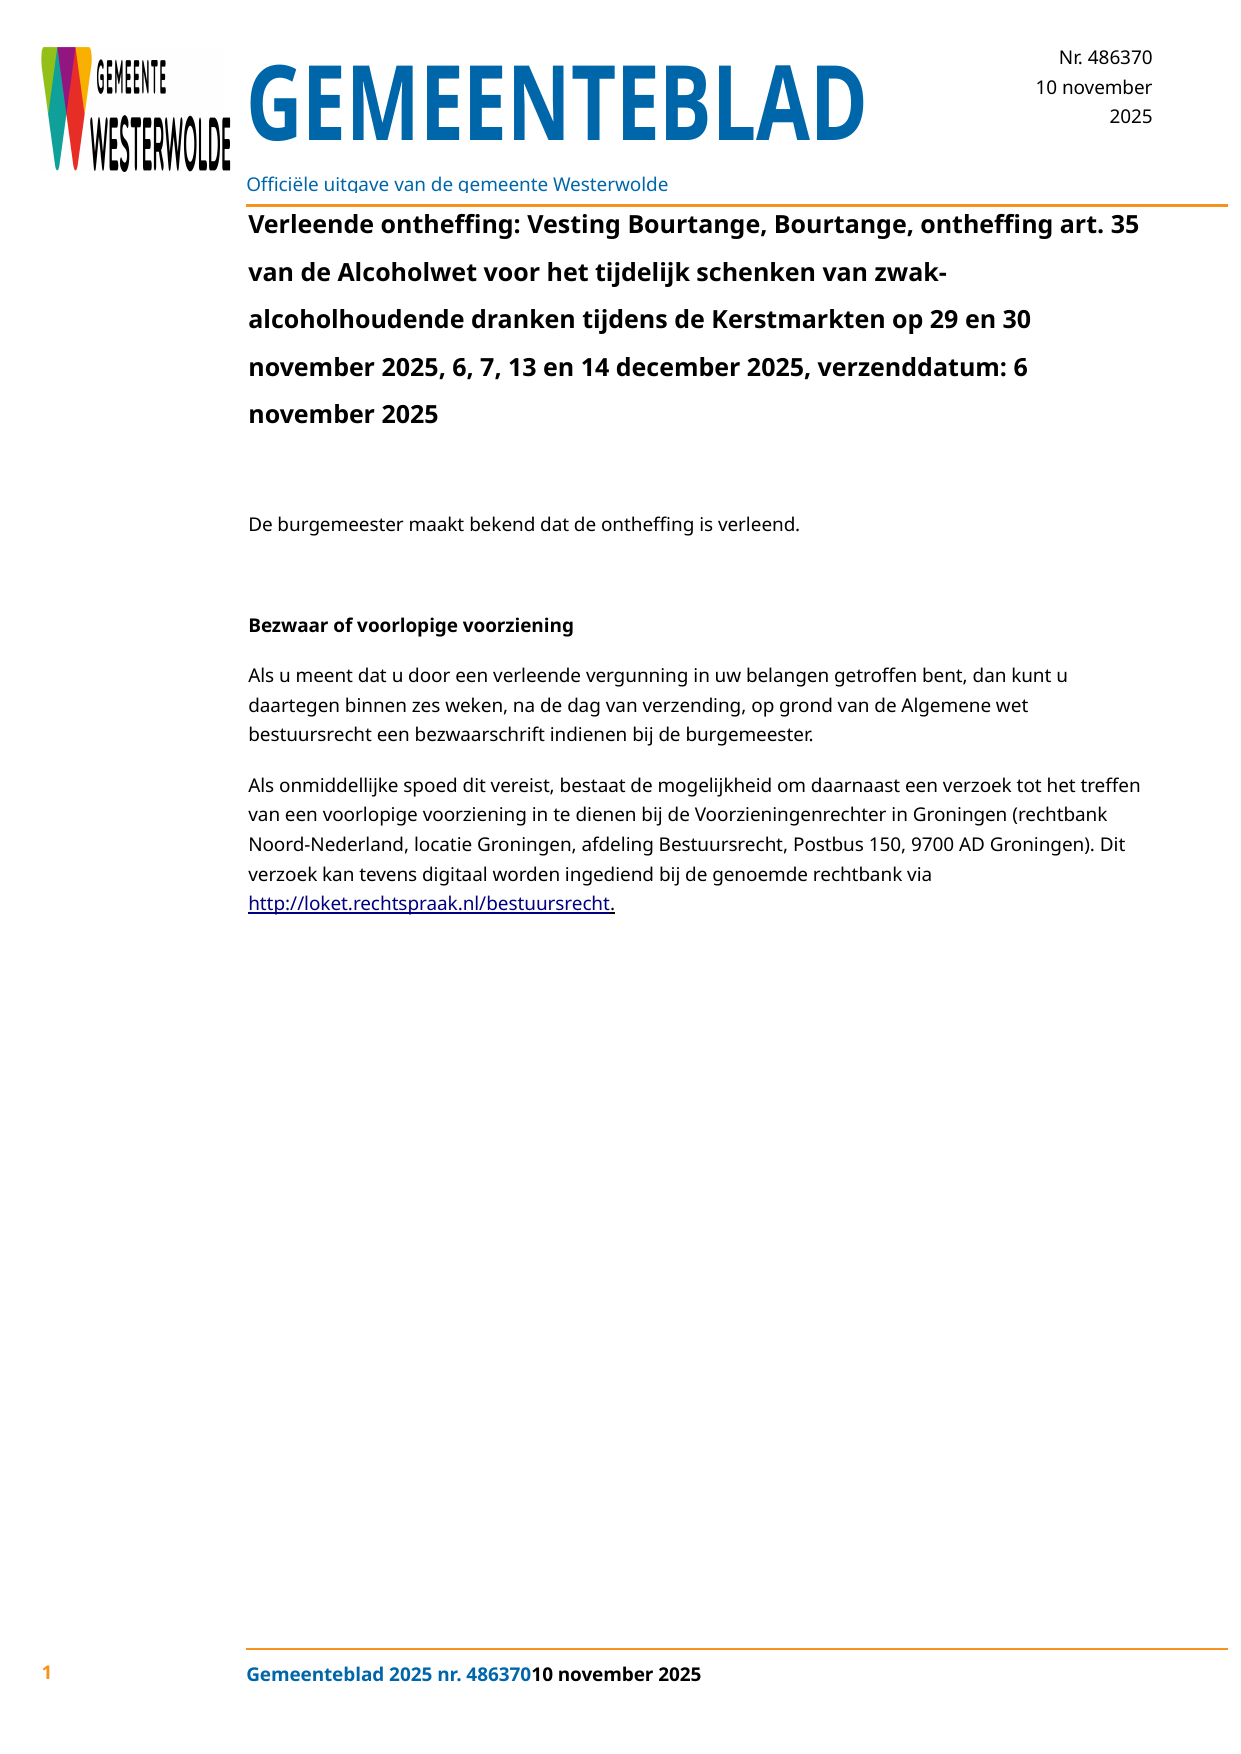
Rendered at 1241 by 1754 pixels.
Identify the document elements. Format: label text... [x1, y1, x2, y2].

text Als u meent dat u door een verleende vergunning in uw belangen getroffen bent, dan kunt u daartegen binnen zes weken, na de dag van verzending, op grond van de Algemene wet bestuursrecht een bezwaarschrift indienen bij de burgemeester. [248, 662, 1152, 747]
text Bezwaar of voorlopige voorziening [248, 612, 1152, 638]
text De burgemeester maakt bekend dat de ontheffing is verleend. [248, 511, 1152, 537]
text Als onmiddellijke spoed dit vereist, bestaat de mogelijkheid om daarnaast een verzoek tot het treffen van een voorlopige voorziening in te dienen bij de Voorzieningenrechter in Groningen (rechtbank Noord-Nederland, locatie Groningen, afdeling Bestuursrecht, Postbus 150, 9700 AD Groningen). Dit verzoek kan tevens digitaal worden ingediend bij de genoemde rechtbank via http://loket.rechtspraak.nl/bestuursrecht. [248, 772, 1152, 916]
picture [41, 47, 231, 172]
text Verleende ontheffing: Vesting Bourtange, Bourtange, ontheffing art. 35 van de Alcoholwet voor het tijdelijk schenken van zwak- alcoholhoudende dranken tijdens de Kerstmarkten op 29 en 30 november 2025, 6, 7, 13 en 14 december 2025, verzenddatum: 6 november 2025 [248, 207, 1152, 431]
